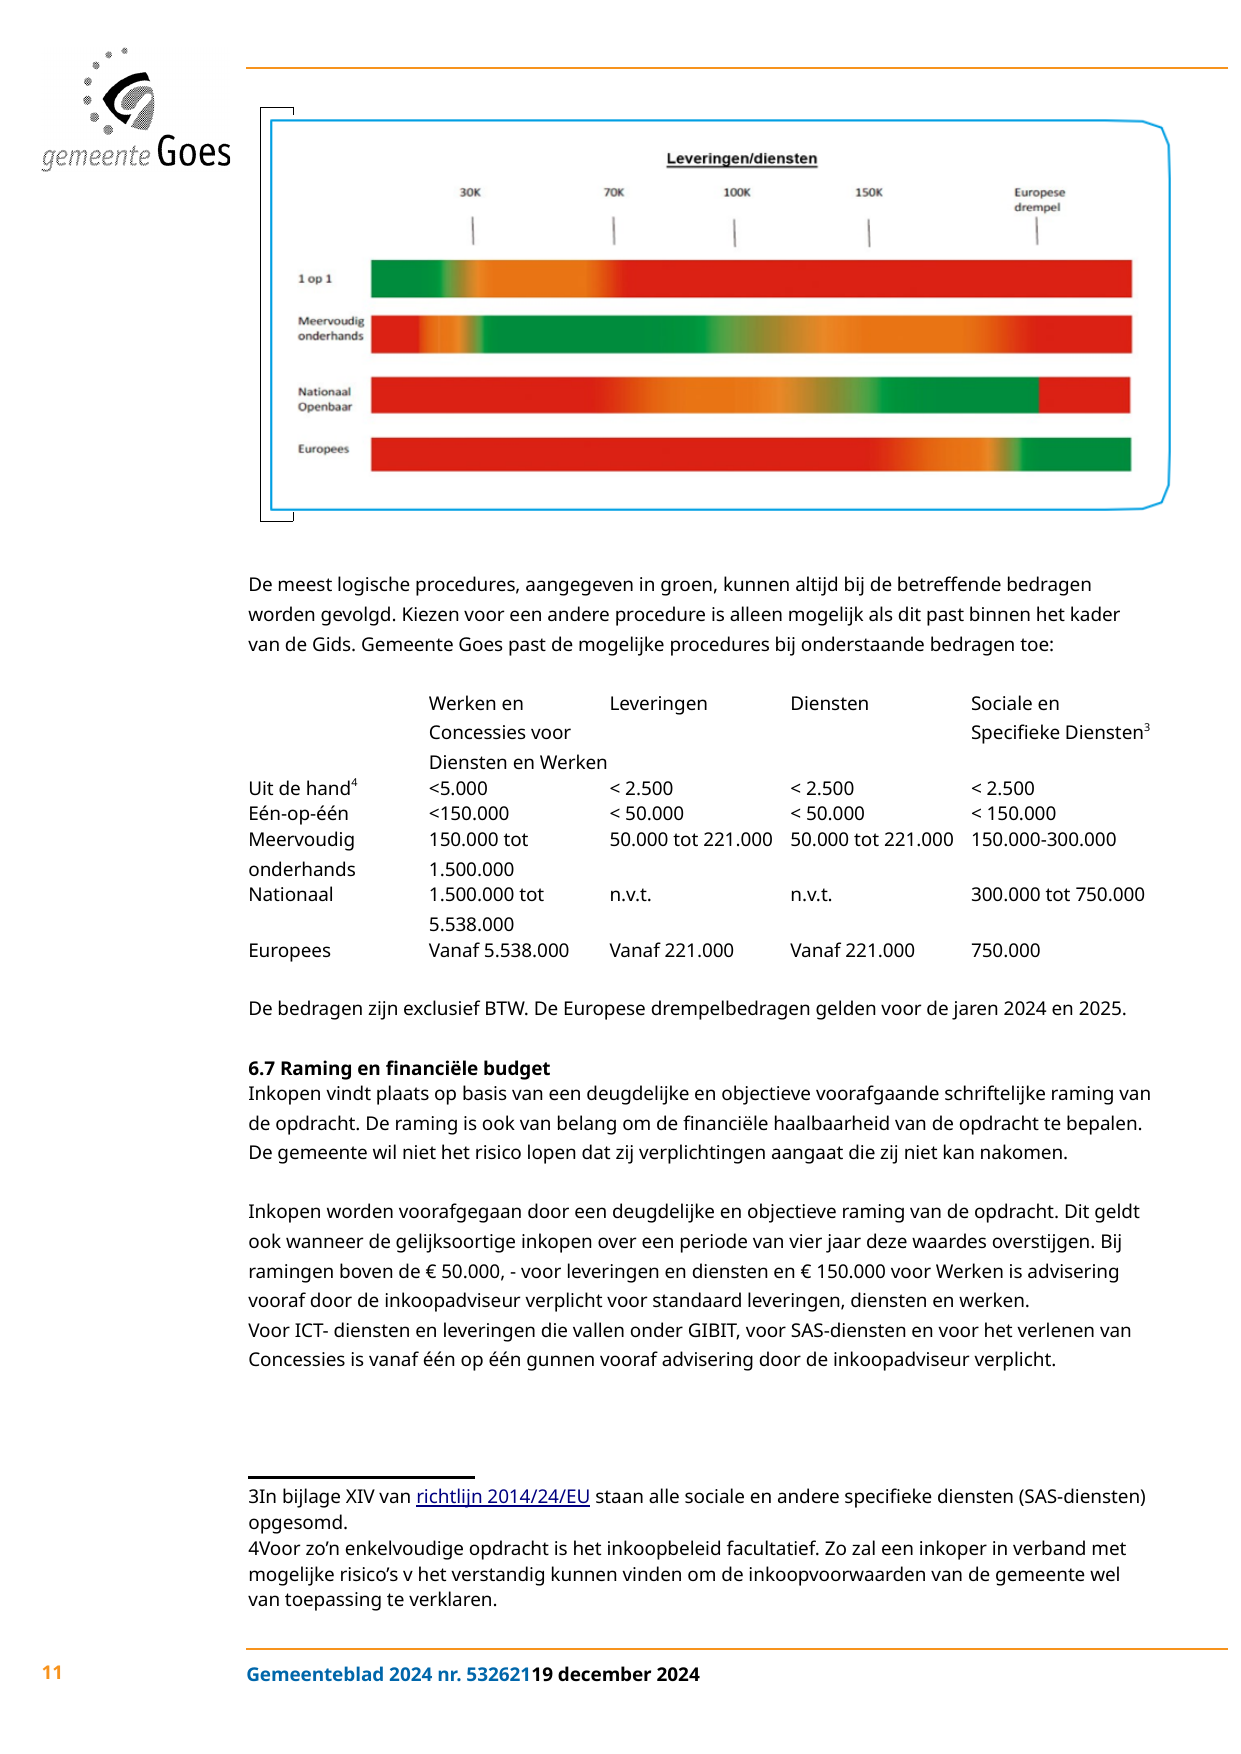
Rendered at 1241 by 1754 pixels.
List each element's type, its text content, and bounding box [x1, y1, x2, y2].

table_cell Vanaf 221.000 [790, 937, 971, 963]
text 6.7 Raming en financiële budget [248, 1055, 1152, 1080]
table_cell Eén-op-één [248, 801, 429, 826]
table_cell <150.000 [429, 801, 609, 826]
table_cell 1.500.000 tot 5.538.000 [429, 882, 609, 937]
table_cell n.v.t. [609, 882, 790, 937]
table_cell Vanaf 5.538.000 [429, 937, 609, 963]
table_cell 150.000 tot 1.500.000 [429, 826, 609, 882]
table_cell Meervoudig onderhands [248, 826, 429, 882]
table_cell Vanaf 221.000 [609, 937, 790, 963]
picture [41, 47, 231, 172]
table_header Diensten [790, 690, 971, 775]
text Inkopen vindt plaats op basis van een deugdelijke en objectieve voorafgaande schriftelijke raming van de opdracht. De raming is ook van belang om de financiële haalbaarheid van de opdracht te bepalen. De gemeente wil niet het risico lopen dat zij verplichtingen aangaat die zij niet kan nakomen. [248, 1080, 1152, 1165]
table_cell 50.000 tot 221.000 [609, 826, 790, 882]
table_cell n.v.t. [790, 882, 971, 937]
table_cell <5.000 [429, 775, 609, 801]
table_cell Uit de hand [248, 775, 429, 801]
text De bedragen zijn exclusief BTW. De Europese drempelbedragen gelden voor de jaren 2024 en 2025. [248, 996, 1152, 1021]
table_header [248, 690, 429, 775]
text Voor ICT- diensten en leveringen die vallen onder GIBIT, voor SAS-diensten en voor het verlenen van Concessies is vanaf één op één gunnen vooraf advisering door de inkoopadviseur verplicht. [248, 1317, 1152, 1372]
table_cell Europees [248, 937, 429, 963]
table_header Leveringen [609, 690, 790, 775]
table_cell Nationaal [248, 882, 429, 937]
text Inkopen worden voorafgegaan door een deugdelijke en objectieve raming van de opdracht. Dit geldt ook wanneer de gelijksoortige inkopen over een periode van vier jaar deze waardes overstijgen. Bij ramingen boven de € 50.000, - voor leveringen en diensten en € 150.000 voor Werken is advisering vooraf door de inkoopadviseur verplicht voor standaard leveringen, diensten en werken. [248, 1199, 1152, 1313]
table_cell 300.000 tot 750.000 [971, 882, 1152, 937]
text De meest logische procedures, aangegeven in groen, kunnen altijd bij de betreffende bedragen worden gevolgd. Kiezen voor een andere procedure is alleen mogelijk als dit past binnen het kader van de Gids. Gemeente Goes past de mogelijke procedures bij onderstaande bedragen toe: [248, 572, 1152, 656]
table_cell < 2.500 [790, 775, 971, 801]
table_cell 750.000 [971, 937, 1152, 963]
table_cell < 50.000 [609, 801, 790, 826]
table_cell 50.000 tot 221.000 [790, 826, 971, 882]
table_cell 150.000-300.000 [971, 826, 1152, 882]
table_cell < 150.000 [971, 801, 1152, 826]
table_cell < 2.500 [971, 775, 1152, 801]
table_cell < 2.500 [609, 775, 790, 801]
table_cell < 50.000 [790, 801, 971, 826]
picture [268, 115, 1173, 512]
table_header Werken en Concessies voor Diensten en Werken [429, 690, 609, 775]
table_header Sociale en Specifieke Diensten [971, 690, 1152, 775]
